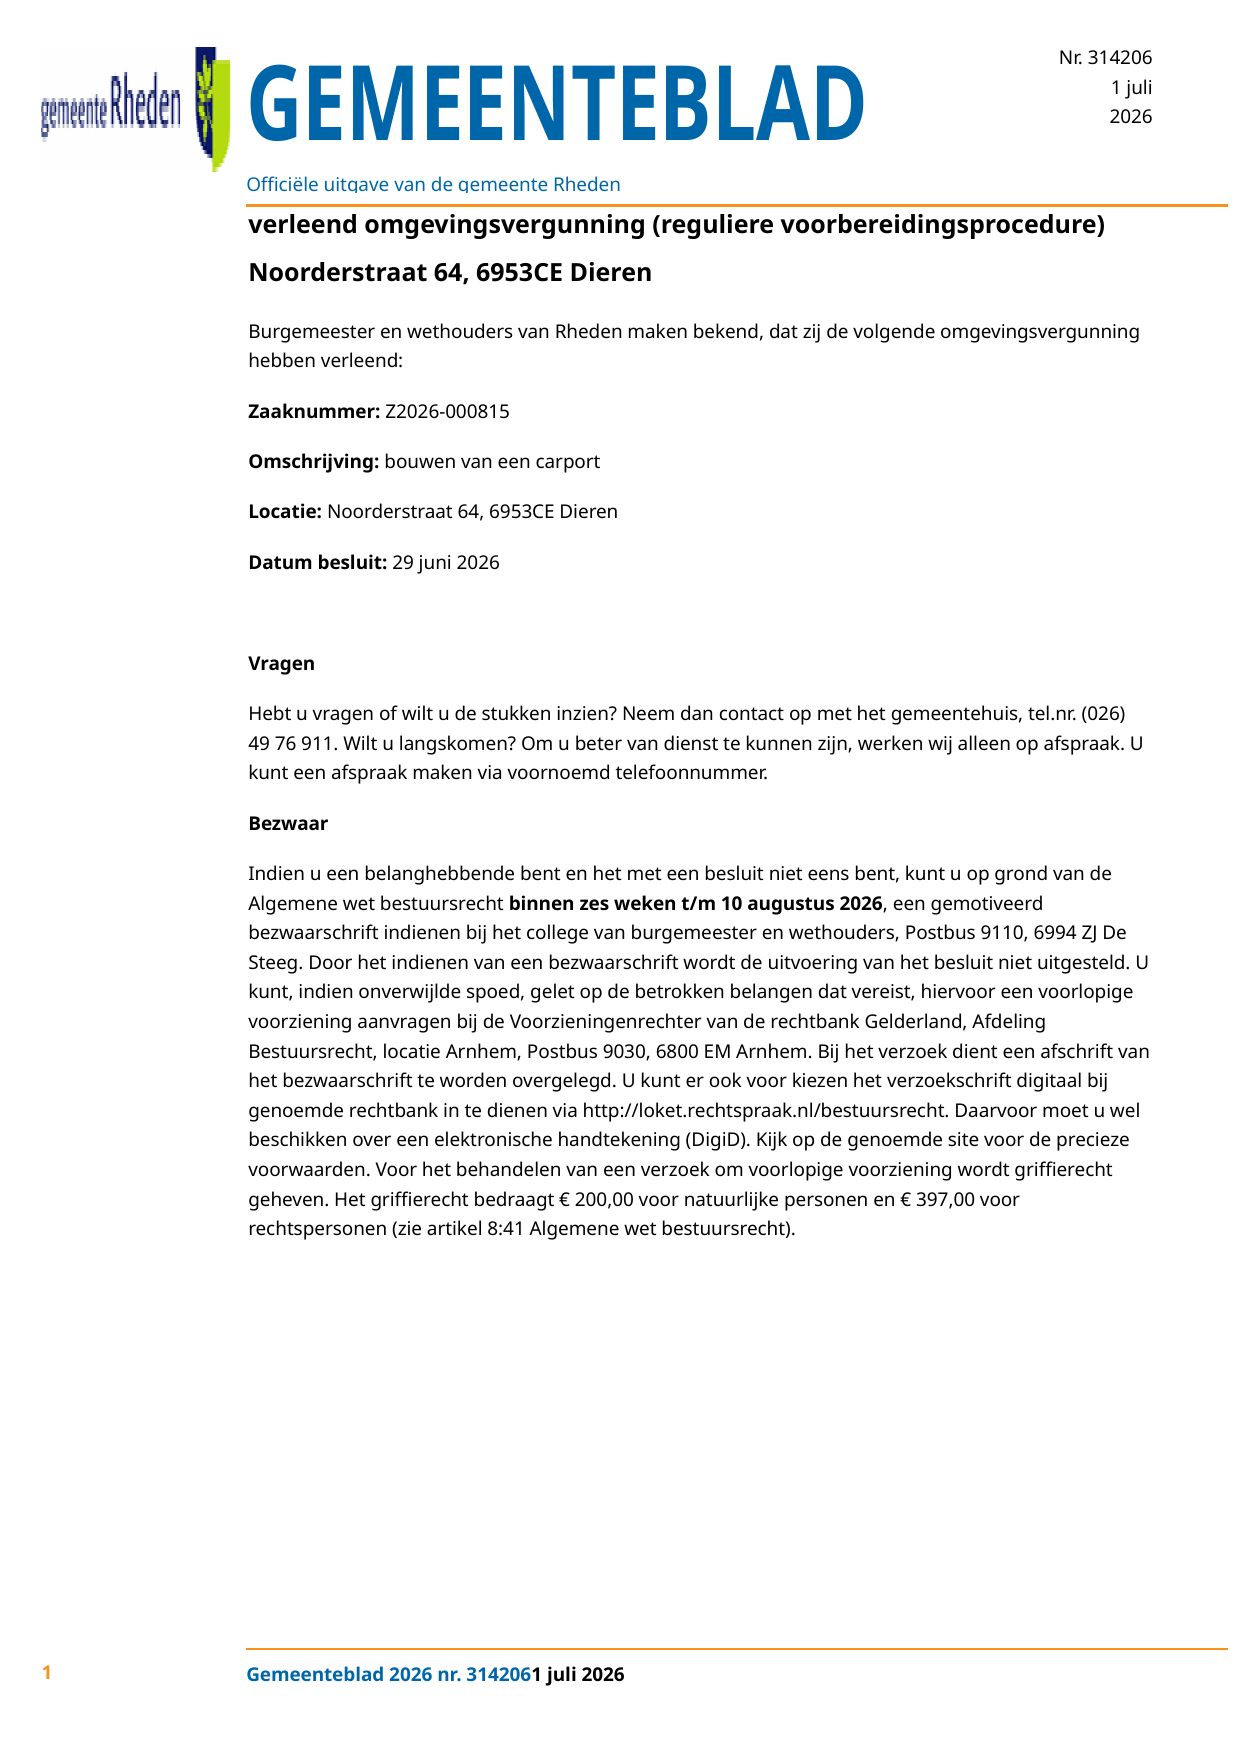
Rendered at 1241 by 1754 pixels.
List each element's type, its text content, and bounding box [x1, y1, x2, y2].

text verleend omgevingsvergunning (reguliere voorbereidingsprocedure) Noorderstraat 64, 6953CE Dieren [248, 207, 1152, 288]
text Indien u een belanghebbende bent en het met een besluit niet eens bent, kunt u op grond van de Algemene wet bestuursrecht binnen zes weken t/m 10 augustus 2026, een gemotiveerd bezwaarschrift indienen bij het college van burgemeester en wethouders, Postbus 9110, 6994 ZJ De Steeg. Door het indienen van een bezwaarschrift wordt de uitvoering van het besluit niet uitgesteld. U kunt, indien onverwijlde spoed, gelet op de betrokken belangen dat vereist, hiervoor een voorlopige voorziening aanvragen bij de Voorzieningenrechter van de rechtbank Gelderland, Afdeling Bestuursrecht, locatie Arnhem, Postbus 9030, 6800 EM Arnhem. Bij het verzoek dient een afschrift van het bezwaarschrift te worden overgelegd. U kunt er ook voor kiezen het verzoekschrift digitaal bij genoemde rechtbank in te dienen via http://loket.rechtspraak.nl/bestuursrecht. Daarvoor moet u wel beschikken over een elektronische handtekening (DigiD). Kijk op de genoemde site voor de precieze voorwaarden. Voor het behandelen van een verzoek om voorlopige voorziening wordt griffierecht geheven. Het griffierecht bedraagt € 200,00 voor natuurlijke personen en € 397,00 voor rechtspersonen (zie artikel 8:41 Algemene wet bestuursrecht). [248, 860, 1152, 1241]
text Omschrijving: bouwen van een carport [248, 448, 1152, 474]
picture [41, 47, 231, 172]
text Locatie: Noorderstraat 64, 6953CE Dieren [248, 499, 1152, 524]
text Datum besluit: 29 juni 2026 [248, 549, 1152, 575]
text Hebt u vragen of wilt u de stukken inzien? Neem dan contact op met het gemeentehuis, tel.nr. (026) 49 76 911. Wilt u langskomen? Om u beter van dienst te kunnen zijn, werken wij alleen op afspraak. U kunt een afspraak maken via voornoemd telefoonnummer. [248, 700, 1152, 785]
text Burgemeester en wethouders van Rheden maken bekend, dat zij de volgende omgevingsvergunning hebben verleend: [248, 318, 1152, 373]
text Vragen [248, 650, 1152, 676]
text Zaaknummer: Z2026-000815 [248, 398, 1152, 424]
text Bezwaar [248, 810, 1152, 836]
